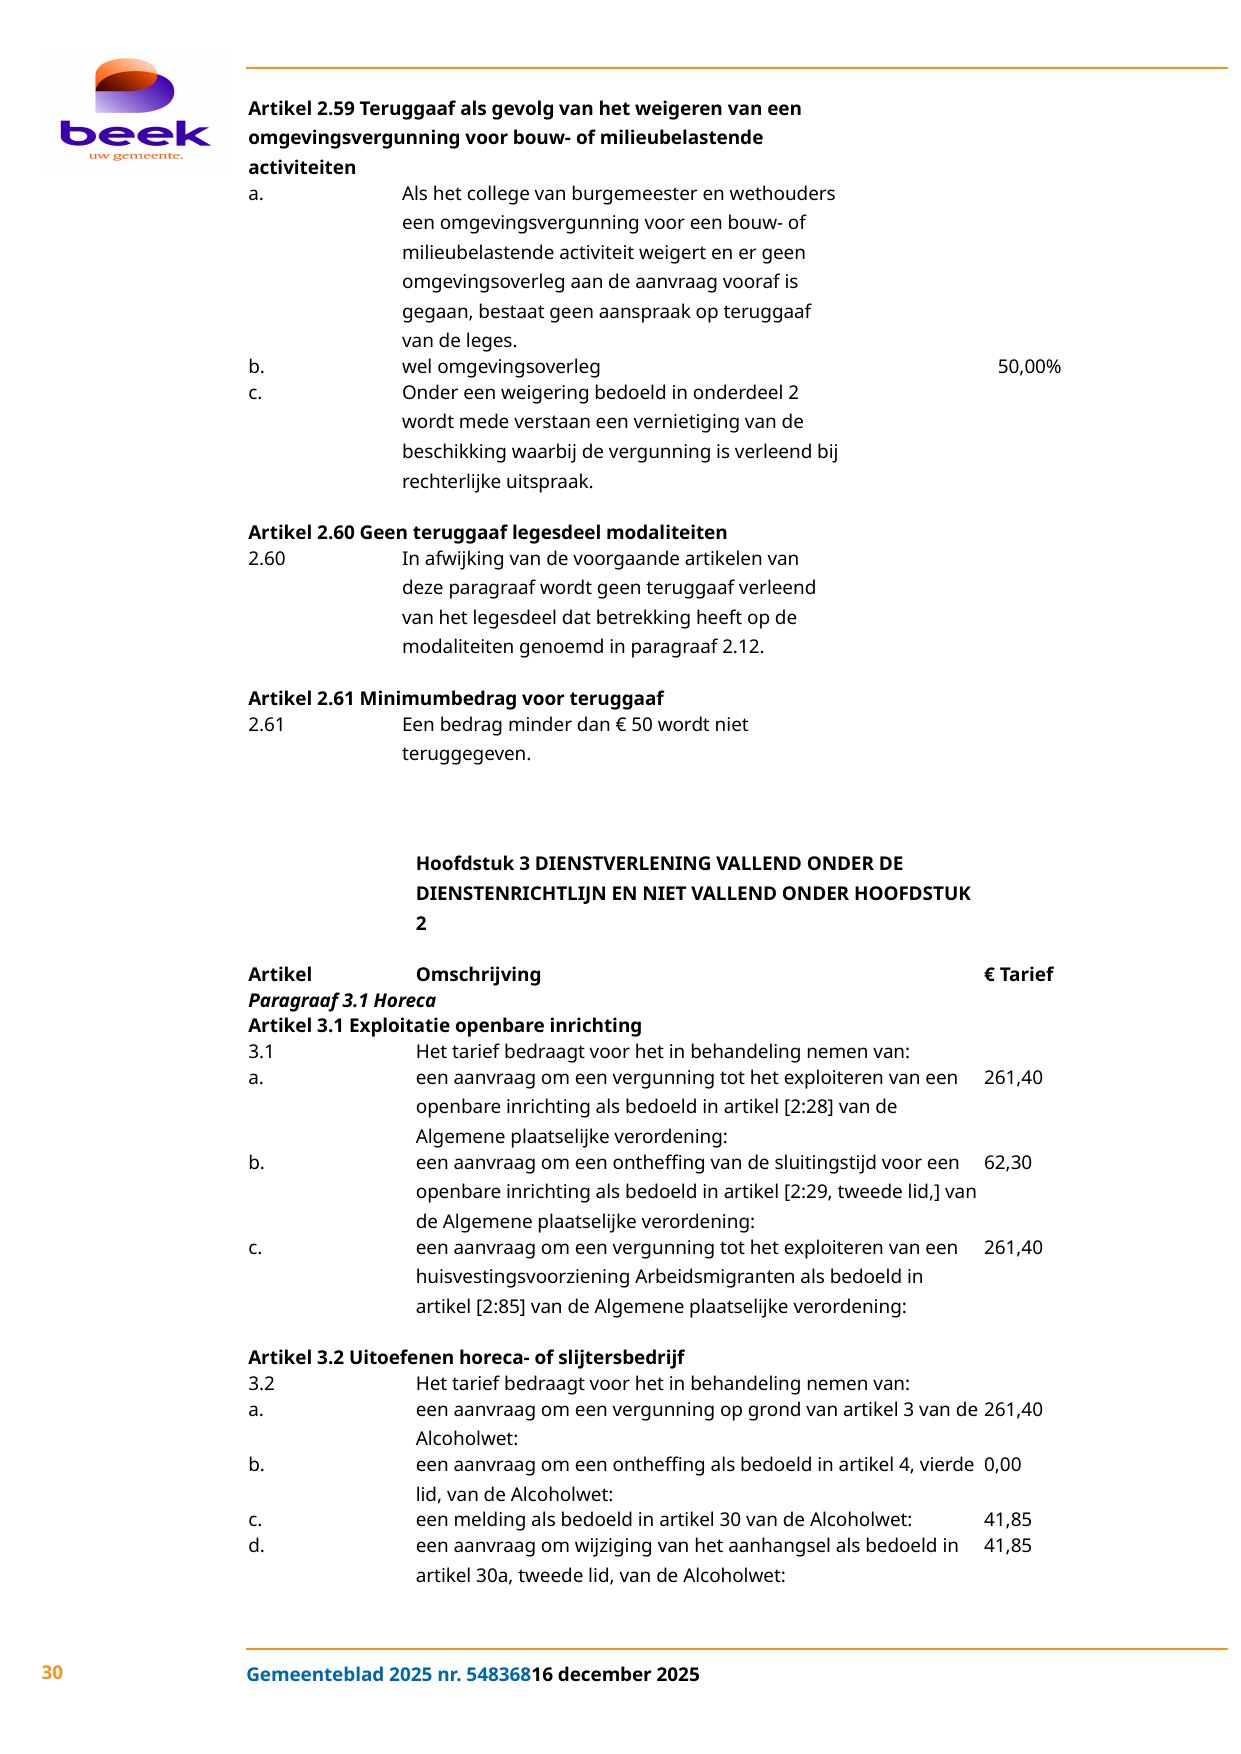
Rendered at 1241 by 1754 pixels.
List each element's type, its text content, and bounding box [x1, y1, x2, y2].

table_cell [844, 95, 998, 180]
table_cell Paragraaf 3.1 Horeca [248, 987, 984, 1013]
table_cell [984, 936, 1152, 961]
table_cell [844, 711, 998, 766]
table_cell [248, 766, 402, 792]
table_cell [984, 1370, 1152, 1396]
table_cell [844, 494, 998, 519]
table_cell [402, 494, 844, 519]
table_cell c. [248, 1234, 416, 1319]
table_cell [844, 660, 998, 685]
table_cell 261,40 [984, 1234, 1152, 1319]
table_cell Artikel [248, 961, 416, 987]
table_cell 2.61 [248, 711, 402, 766]
table_cell [984, 1039, 1152, 1064]
table_cell [844, 379, 998, 493]
table_cell a. [248, 1396, 416, 1451]
table_cell [402, 660, 844, 685]
table_cell 41,85 [984, 1533, 1152, 1588]
table_cell 50,00% [998, 353, 1152, 379]
table_cell [998, 711, 1152, 766]
table_cell Onder een weigering bedoeld in onderdeel 2 wordt mede verstaan een vernietiging van de beschikking waarbij de vergunning is verleend bij rechterlijke uitspraak. [402, 379, 844, 493]
table_cell [248, 1319, 416, 1344]
table_header [248, 851, 416, 936]
table_cell [998, 379, 1152, 493]
table_cell a. [248, 180, 402, 353]
table_cell [998, 685, 1152, 711]
table_cell [998, 545, 1152, 659]
table_cell een melding als bedoeld in artikel 30 van de Alcoholwet: [416, 1507, 984, 1532]
table_cell [248, 494, 402, 519]
table_cell [844, 545, 998, 659]
table_cell 62,30 [984, 1149, 1152, 1234]
table_cell [248, 792, 402, 818]
table_cell Als het college van burgemeester en wethouders een omgevingsvergunning voor een bouw- of milieubelastende activiteit weigert en er geen omgevingsoverleg aan de aanvraag vooraf is gegaan, bestaat geen aanspraak op teruggaaf van de leges. [402, 180, 844, 353]
table_cell [984, 987, 1152, 1013]
table_cell [844, 766, 998, 792]
table_cell Een bedrag minder dan € 50 wordt niet teruggegeven. [402, 711, 844, 766]
table_cell 2.60 [248, 545, 402, 659]
table_cell In afwijking van de voorgaande artikelen van deze paragraaf wordt geen teruggaaf verleend van het legesdeel dat betrekking heeft op de modaliteiten genoemd in paragraaf 2.12. [402, 545, 844, 659]
table_cell een aanvraag om wijziging van het aanhangsel als bedoeld in artikel 30a, tweede lid, van de Alcoholwet: [416, 1533, 984, 1588]
table_cell Het tarief bedraagt voor het in behandeling nemen van: [416, 1370, 984, 1396]
table_cell d. [248, 1533, 416, 1588]
table_cell c. [248, 379, 402, 493]
table_cell [998, 660, 1152, 685]
table_cell b. [248, 1451, 416, 1507]
table_cell [844, 519, 998, 545]
table_cell c. [248, 1507, 416, 1532]
table_cell [416, 936, 984, 961]
table_cell 261,40 [984, 1064, 1152, 1149]
table_cell [248, 936, 416, 961]
table_cell [984, 1345, 1152, 1370]
table_cell Omschrijving [416, 961, 984, 987]
table_cell Artikel 2.60 Geen teruggaaf legesdeel modaliteiten [248, 519, 844, 545]
table_cell Artikel 3.1 Exploitatie openbare inrichting [248, 1013, 984, 1038]
table_cell Artikel 2.59 Teruggaaf als gevolg van het weigeren van een omgevingsvergunning voor bouw- of milieubelastende activiteiten [248, 95, 844, 180]
table_cell a. [248, 1064, 416, 1149]
table_cell een aanvraag om een ontheffing als bedoeld in artikel 4, vierde lid, van de Alcoholwet: [416, 1451, 984, 1507]
table_cell 41,85 [984, 1507, 1152, 1532]
table_cell b. [248, 353, 402, 379]
table_cell b. [248, 1149, 416, 1234]
table_cell een aanvraag om een vergunning op grond van artikel 3 van de Alcoholwet: [416, 1396, 984, 1451]
table_cell [998, 95, 1152, 180]
table_cell [998, 792, 1152, 818]
table_cell [844, 685, 998, 711]
table_cell Artikel 2.61 Minimumbedrag voor teruggaaf [248, 685, 844, 711]
table_cell [998, 519, 1152, 545]
table_cell [402, 792, 844, 818]
table_cell [402, 766, 844, 792]
table_cell [984, 1013, 1152, 1038]
table_cell € Tarief [984, 961, 1152, 987]
table_cell [998, 180, 1152, 353]
table_cell een aanvraag om een ontheffing van de sluitingstijd voor een openbare inrichting als bedoeld in artikel [2:29, tweede lid,] van de Algemene plaatselijke verordening: [416, 1149, 984, 1234]
table_cell [998, 494, 1152, 519]
table_cell [984, 1319, 1152, 1344]
table_cell een aanvraag om een vergunning tot het exploiteren van een openbare inrichting als bedoeld in artikel [2:28] van de Algemene plaatselijke verordening: [416, 1064, 984, 1149]
table_cell [416, 1319, 984, 1344]
table_cell 0,00 [984, 1451, 1152, 1507]
table_cell wel omgevingsoverleg [402, 353, 844, 379]
table_cell [844, 180, 998, 353]
table_cell [998, 766, 1152, 792]
table_header [984, 851, 1152, 936]
picture [41, 47, 231, 172]
table_cell [844, 353, 998, 379]
table_cell Het tarief bedraagt voor het in behandeling nemen van: [416, 1039, 984, 1064]
table_cell 3.1 [248, 1039, 416, 1064]
table_cell een aanvraag om een vergunning tot het exploiteren van een huisvestingsvoorziening Arbeidsmigranten als bedoeld in artikel [2:85] van de Algemene plaatselijke verordening: [416, 1234, 984, 1319]
table_header Hoofdstuk 3 DIENSTVERLENING VALLEND ONDER DE DIENSTENRICHTLIJN EN NIET VALLEND ONDER HOOFDSTUK 2 [416, 851, 984, 936]
table_cell [248, 660, 402, 685]
table_cell [844, 792, 998, 818]
table_cell 261,40 [984, 1396, 1152, 1451]
table_cell 3.2 [248, 1370, 416, 1396]
table_cell Artikel 3.2 Uitoefenen horeca- of slijtersbedrijf [248, 1345, 984, 1370]
